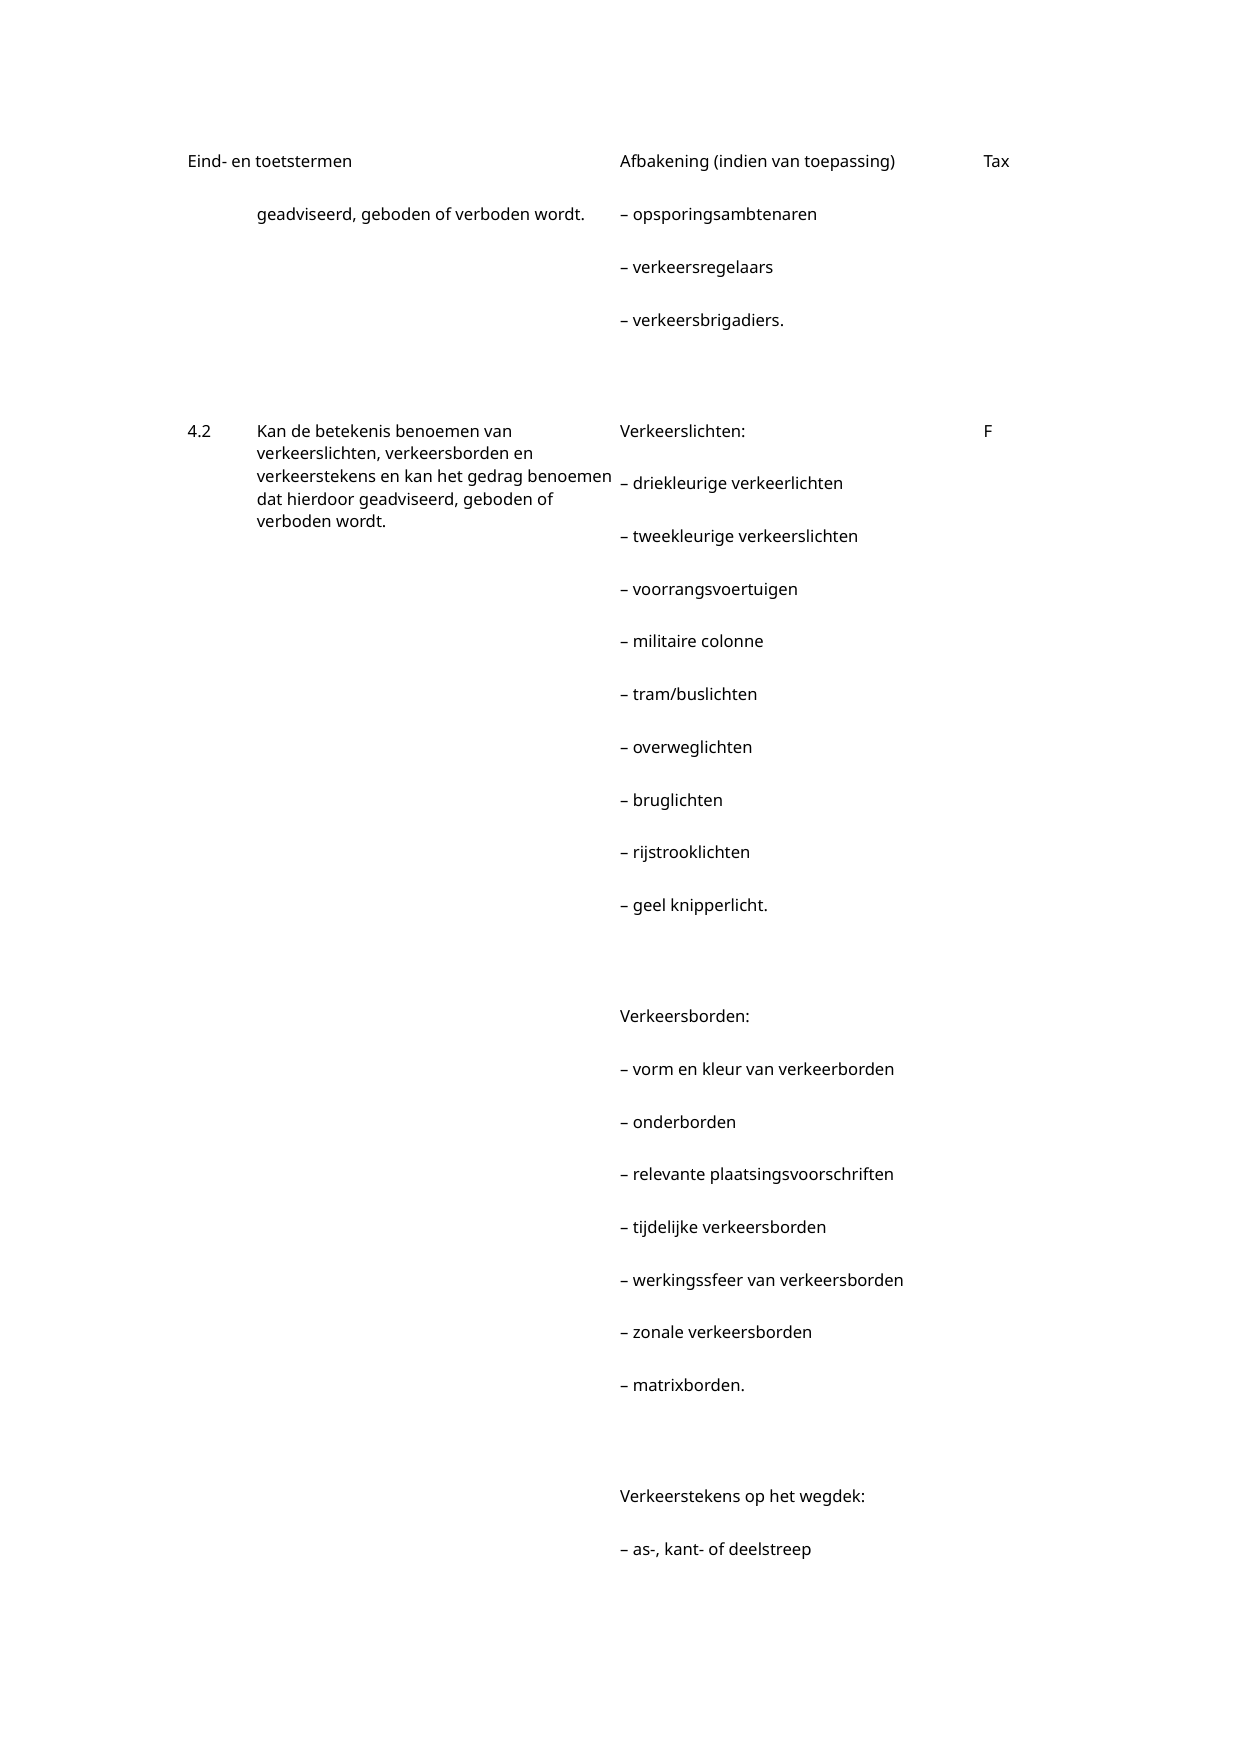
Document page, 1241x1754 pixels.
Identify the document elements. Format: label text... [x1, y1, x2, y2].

table_cell [188, 1005, 257, 1426]
table_cell Verkeerslichten: – driekleurige verkeerlichten – tweekleurige verkeerslichten – voorrangsvoertuigen – militaire colonne – tram/buslichten – overweglichten – bruglichten – rijstrooklichten – geel knipperlicht. [620, 419, 983, 946]
table_cell Kan de betekenis benoemen van verkeerslichten, verkeersborden en verkeerstekens en kan het gedrag benoemen dat hierdoor geadviseerd, geboden of verboden wordt. [257, 419, 620, 946]
table_cell [983, 1485, 1053, 1590]
table_cell [983, 361, 1053, 419]
table_cell [620, 946, 983, 1005]
table_cell [188, 1426, 257, 1485]
table_cell [257, 1005, 620, 1426]
table_header Afbakening (indien van toepassing) [620, 150, 983, 203]
table_cell Verkeerstekens op het wegdek: – as-, kant- of deelstreep [620, 1485, 983, 1590]
table_cell [620, 361, 983, 419]
table_cell [983, 203, 1053, 361]
table_cell F [983, 419, 1053, 946]
table_cell [983, 1005, 1053, 1426]
table_cell [188, 361, 257, 419]
table_cell [983, 1426, 1053, 1485]
table_header Tax [983, 150, 1053, 203]
table_cell [188, 1485, 257, 1590]
table_cell Verkeersborden: – vorm en kleur van verkeerborden – onderborden – relevante plaatsingsvoorschriften – tijdelijke verkeersborden – werkingssfeer van verkeersborden – zonale verkeersborden – matrixborden. [620, 1005, 983, 1426]
table_cell [983, 946, 1053, 1005]
table_cell geadviseerd, geboden of verboden wordt. [257, 203, 620, 361]
table_cell 4.2 [188, 419, 257, 946]
table_cell [257, 946, 620, 1005]
table_cell [188, 203, 257, 361]
table_cell – opsporingsambtenaren – verkeersregelaars – verkeersbrigadiers. [620, 203, 983, 361]
table_cell [257, 361, 620, 419]
table_cell [257, 1485, 620, 1590]
table_cell [620, 1426, 983, 1485]
table_cell [257, 1426, 620, 1485]
table_header Eind- en toetstermen [188, 150, 620, 203]
table_cell [188, 946, 257, 1005]
